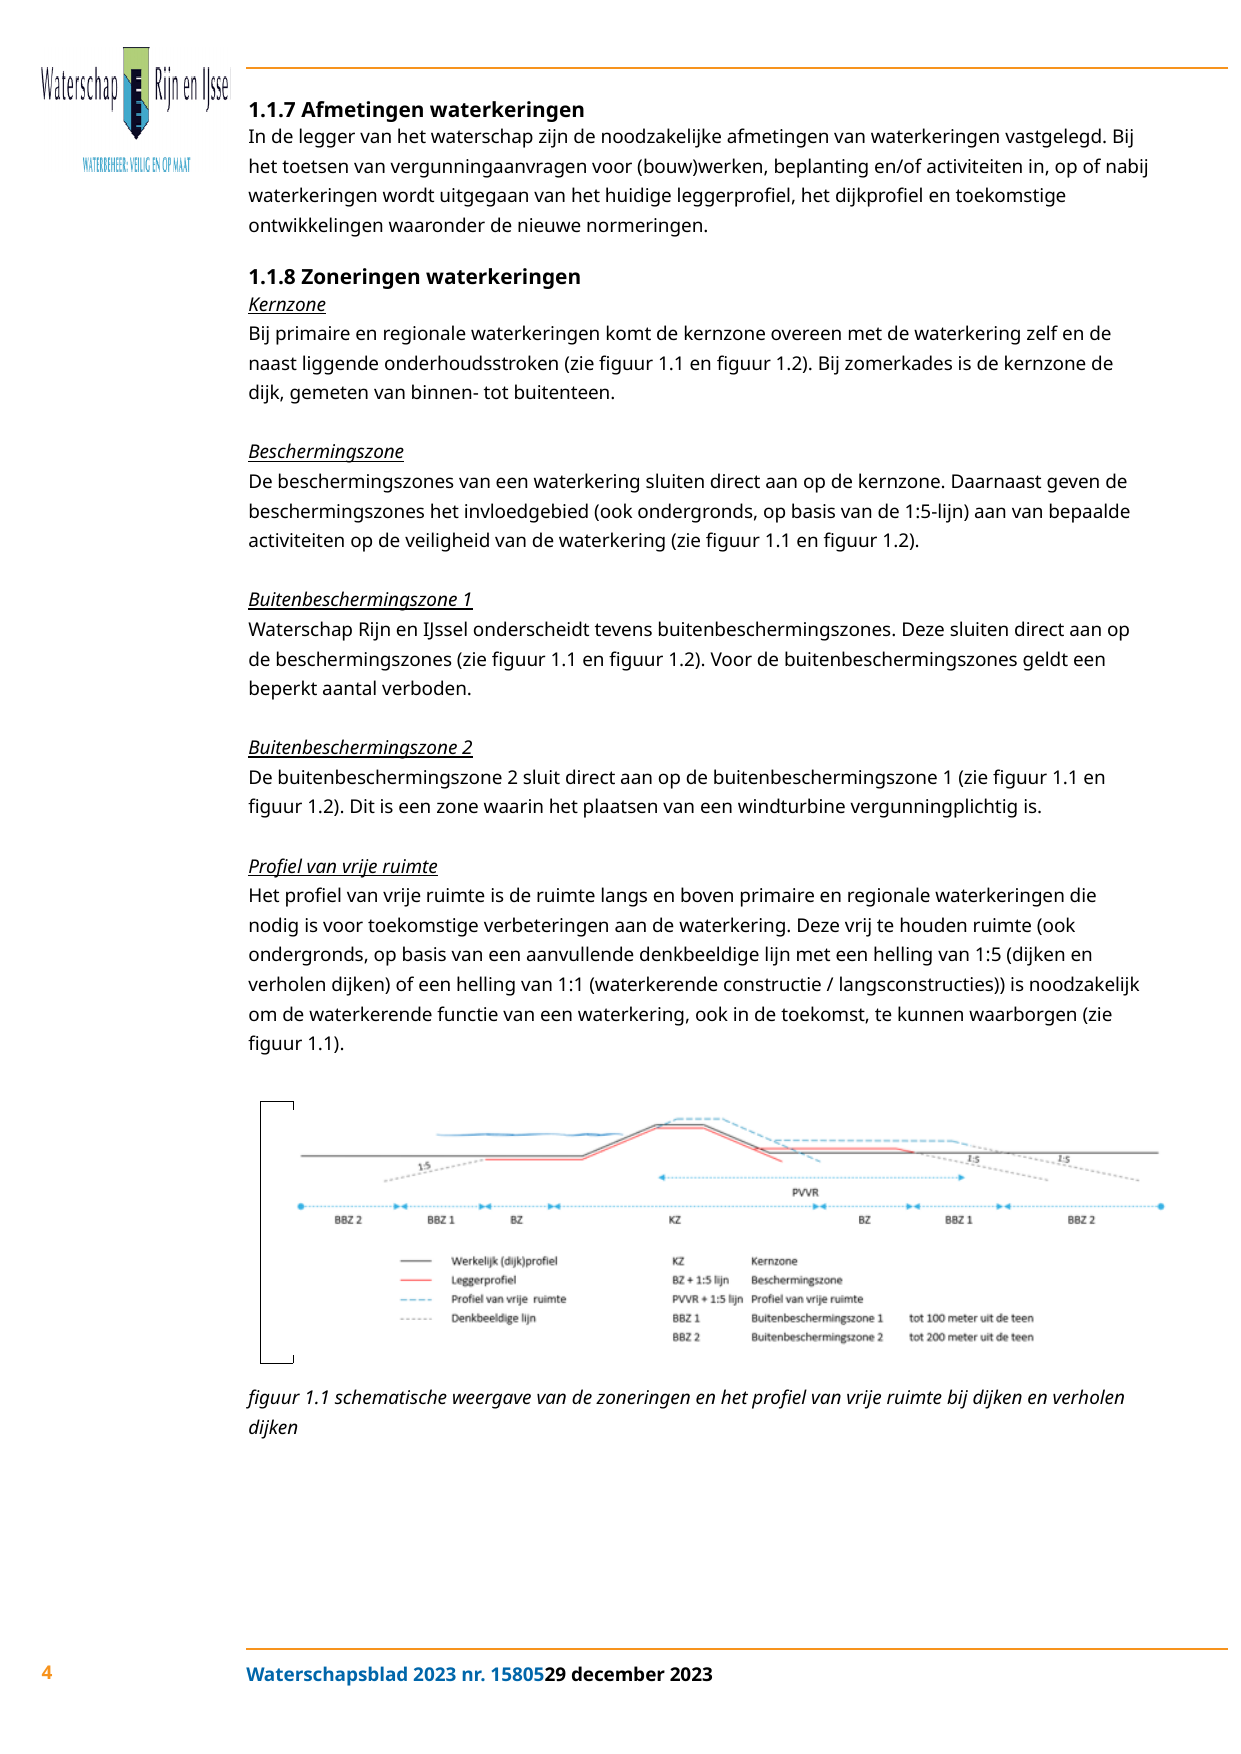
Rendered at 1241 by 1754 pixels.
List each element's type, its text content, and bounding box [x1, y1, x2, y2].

text figuur 1.1 schematische weergave van de zoneringen en het profiel van vrije ruimte bij dijken en verholen dijken [248, 1384, 1152, 1440]
text De buitenbeschermingszone 2 sluit direct aan op de buitenbeschermingszone 1 (zie figuur 1.1 en figuur 1.2). Dit is een zone waarin het plaatsen van een windturbine vergunningplichtig is. [248, 764, 1152, 819]
text Waterschap Rijn en IJssel onderscheidt tevens buitenbeschermingszones. Deze sluiten direct aan op de beschermingszones (zie figuur 1.1 en figuur 1.2). Voor de buitenbeschermingszones geldt een beperkt aantal verboden. [248, 616, 1152, 701]
text Buitenbeschermingszone 1 [248, 587, 1152, 612]
text Bij primaire en regionale waterkeringen komt de kernzone overeen met de waterkering zelf en de naast liggende onderhoudsstroken (zie figuur 1.1 en figuur 1.2). Bij zomerkades is de kernzone de dijk, gemeten van binnen- tot buitenteen. [248, 320, 1152, 405]
picture [41, 47, 231, 172]
text Profiel van vrije ruimte [248, 853, 1152, 879]
text Buitenbeschermingszone 2 [248, 734, 1152, 760]
text Beschermingszone [248, 439, 1152, 464]
text De beschermingszones van een waterkering sluiten direct aan op de kernzone. Daarnaast geven de beschermingszones het invloedgebied (ook ondergronds, op basis van de 1:5-lijn) aan van bepaalde activiteiten op de veiligheid van de waterkering (zie figuur 1.1 en figuur 1.2). [248, 468, 1152, 553]
text Kernzone [248, 291, 1152, 317]
text 1.1.8 Zoneringen waterkeringen [248, 262, 1152, 291]
text 1.1.7 Afmetingen waterkeringen [248, 95, 1152, 123]
text In de legger van het waterschap zijn de noodzakelijke afmetingen van waterkeringen vastgelegd. Bij het toetsen van vergunningaanvragen voor (bouw)werken, beplanting en/of activiteiten in, op of nabij waterkeringen wordt uitgegaan van het huidige leggerprofiel, het dijkprofiel en toekomstige ontwikkelingen waaronder de nieuwe normeringen. [248, 123, 1152, 238]
picture [268, 1110, 1173, 1355]
text Het profiel van vrije ruimte is de ruimte langs en boven primaire en regionale waterkeringen die nodig is voor toekomstige verbeteringen aan de waterkering. Deze vrij te houden ruimte (ook ondergronds, op basis van een aanvullende denkbeeldige lijn met een helling van 1:5 (dijken en verholen dijken) of een helling van 1:1 (waterkerende constructie / langsconstructies)) is noodzakelijk om de waterkerende functie van een waterkering, ook in de toekomst, te kunnen waarborgen (zie figuur 1.1). [248, 882, 1152, 1056]
